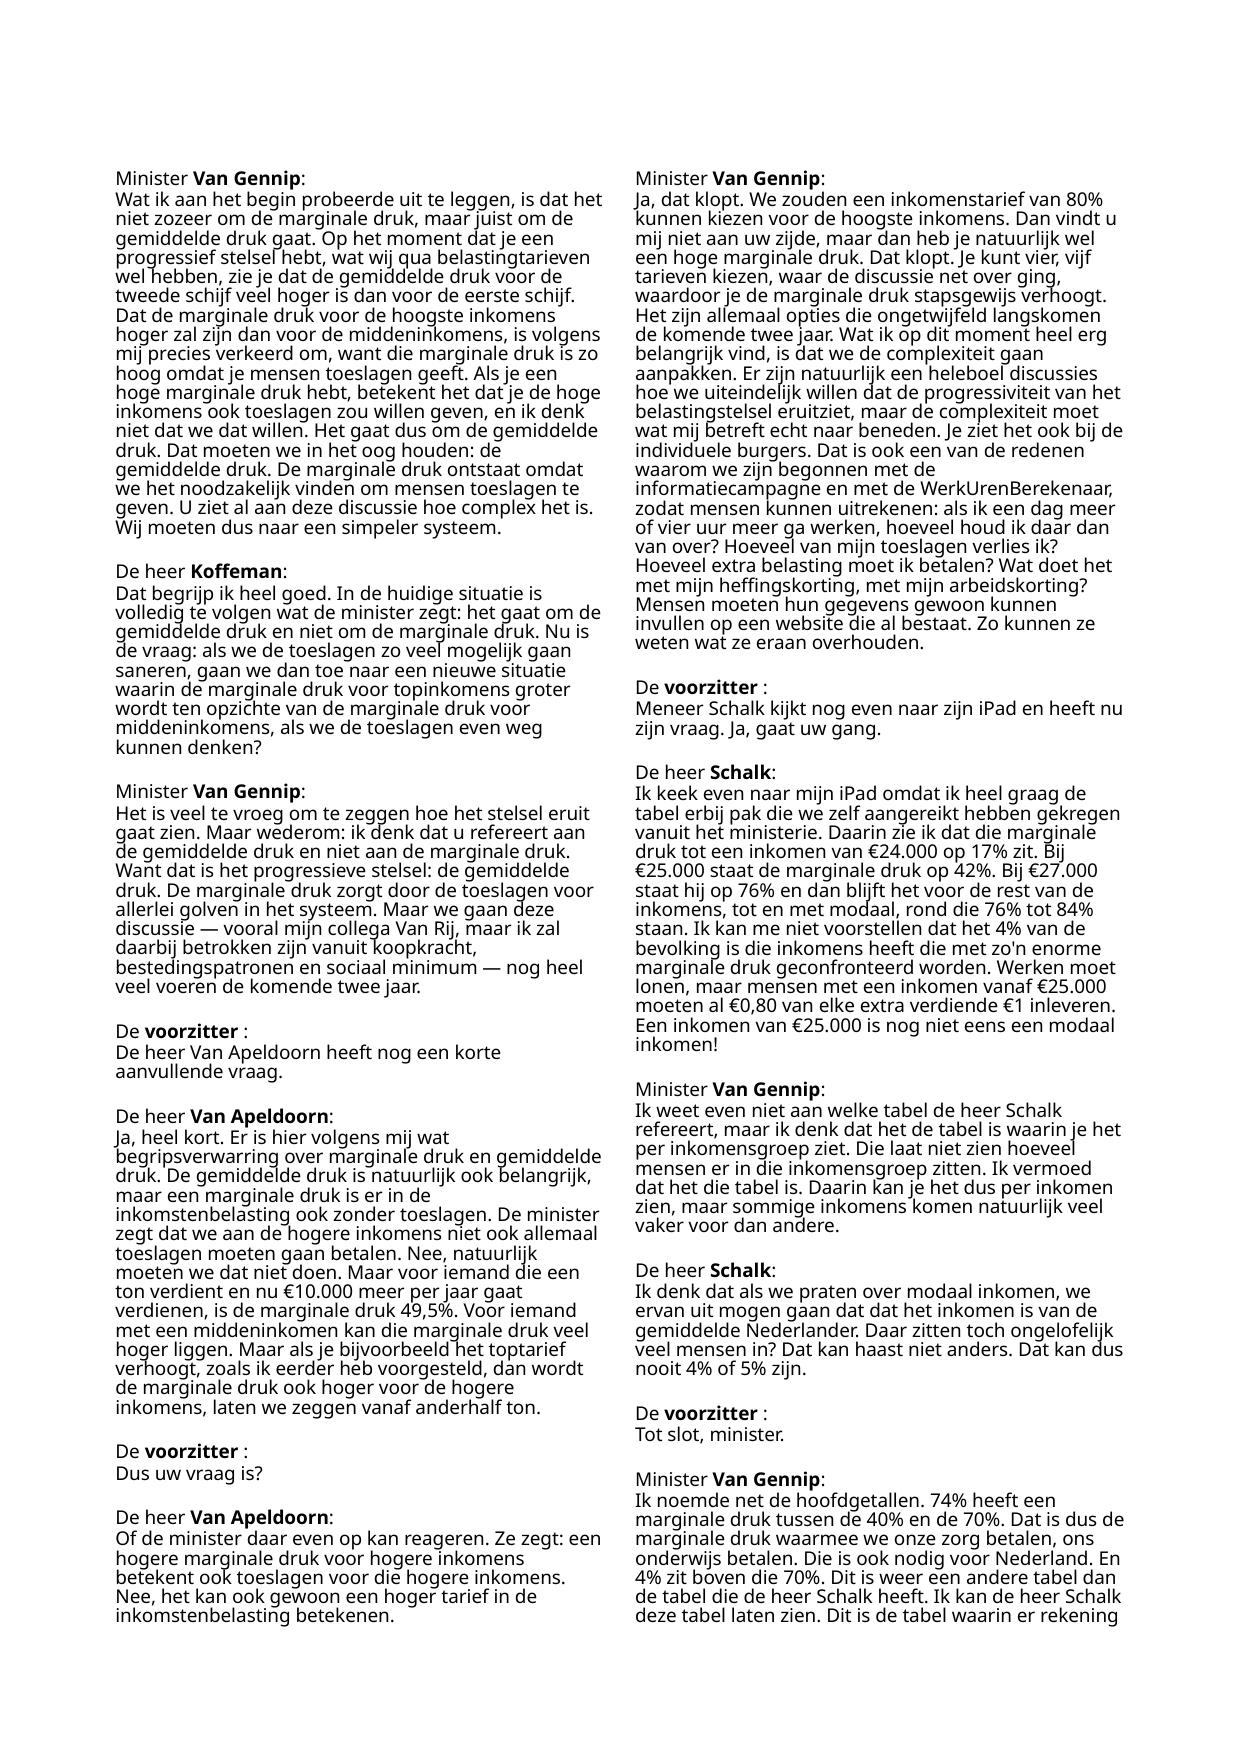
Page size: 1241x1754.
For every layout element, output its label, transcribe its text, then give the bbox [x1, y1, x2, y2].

text Ik noemde net de hoofdgetallen. 74% heeft een marginale druk tussen de 40% en de 70%. Dat is dus de marginale druk waarmee we onze zorg betalen, ons onderwijs betalen. Die is ook nodig voor Nederland. En 4% zit boven die 70%. Dit is weer een andere tabel dan de tabel die de heer Schalk heeft. Ik kan de heer Schalk deze tabel laten zien. Dit is de tabel waarin er rekening [635, 1492, 1125, 1627]
text De heer Koffeman: [115, 559, 605, 584]
text Minister Van Gennip: [635, 1076, 1125, 1102]
text Minister Van Gennip: [635, 1466, 1125, 1492]
text Ik keek even naar mijn iPad omdat ik heel graag de tabel erbij pak die we zelf aangereikt hebben gekregen vanuit het ministerie. Daarin zie ik dat die marginale druk tot een inkomen van €24.000 op 17% zit. Bij €25.000 staat de marginale druk op 42%. Bij €27.000 staat hij op 76% en dan blijft het voor de rest van de inkomens, tot en met modaal, rond die 76% tot 84% staan. Ik kan me niet voorstellen dat het 4% van de bevolking is die inkomens heeft die met zo'n enorme marginale druk geconfronteerd worden. Werken moet lonen, maar mensen met een inkomen vanaf €25.000 moeten al €0,80 van elke extra verdiende €1 inleveren. Een inkomen van €25.000 is nog niet eens een modaal inkomen! [635, 785, 1125, 1055]
text Ja, dat klopt. We zouden een inkomenstarief van 80% kunnen kiezen voor de hoogste inkomens. Dan vindt u mij niet aan uw zijde, maar dan heb je natuurlijk wel een hoge marginale druk. Dat klopt. Je kunt vier, vijf tarieven kiezen, waar de discussie net over ging, waardoor je de marginale druk stapsgewijs verhoogt. Het zijn allemaal opties die ongetwijfeld langskomen de komende twee jaar. Wat ik op dit moment heel erg belangrijk vind, is dat we de complexiteit gaan aanpakken. Er zijn natuurlijk een heleboel discussies hoe we uiteindelijk willen dat de progressiviteit van het belastingstelsel eruitziet, maar de complexiteit moet wat mij betreft echt naar beneden. Je ziet het ook bij de individuele burgers. Dat is ook een van de redenen waarom we zijn begonnen met de informatiecampagne en met de WerkUrenBerekenaar, zodat mensen kunnen uitrekenen: als ik een dag meer of vier uur meer ga werken, hoeveel houd ik daar dan van over? Hoeveel van mijn toeslagen verlies ik? Hoeveel extra belasting moet ik betalen? Wat doet het met mijn heffingskorting, met mijn arbeidskorting? Mensen moeten hun gegevens gewoon kunnen invullen op een website die al bestaat. Zo kunnen ze weten wat ze eraan overhouden. [635, 191, 1125, 654]
text Minister Van Gennip: [115, 165, 605, 191]
text Ik denk dat als we praten over modaal inkomen, we ervan uit mogen gaan dat dat het inkomen is van de gemiddelde Nederlander. Daar zitten toch ongelofelijk veel mensen in? Dat kan haast niet anders. Dat kan dus nooit 4% of 5% zijn. [635, 1283, 1125, 1379]
text De heer Schalk: [635, 759, 1125, 785]
text De voorzitter : [635, 674, 1125, 700]
text De heer Van Apeldoorn: [115, 1504, 605, 1530]
text Minister Van Gennip: [115, 779, 605, 804]
text De heer Van Apeldoorn heeft nog een korte aanvullende vraag. [115, 1044, 605, 1082]
text De heer Schalk: [635, 1257, 1125, 1283]
text De heer Van Apeldoorn: [115, 1103, 605, 1129]
text Ik weet even niet aan welke tabel de heer Schalk refereert, maar ik denk dat het de tabel is waarin je het per inkomensgroep ziet. Die laat niet zien hoeveel mensen er in die inkomensgroep zitten. Ik vermoed dat het die tabel is. Daarin kan je het dus per inkomen zien, maar sommige inkomens komen natuurlijk veel vaker voor dan andere. [635, 1102, 1125, 1237]
text Het is veel te vroeg om te zeggen hoe het stelsel eruit gaat zien. Maar wederom: ik denk dat u refereert aan de gemiddelde druk en niet aan de marginale druk. Want dat is het progressieve stelsel: de gemiddelde druk. De marginale druk zorgt door de toeslagen voor allerlei golven in het systeem. Maar we gaan deze discussie — vooral mijn collega Van Rij, maar ik zal daarbij betrokken zijn vanuit koopkracht, bestedingspatronen en sociaal minimum — nog heel veel voeren de komende twee jaar. [115, 804, 605, 997]
text Tot slot, minister. [635, 1426, 1125, 1445]
text De voorzitter : [115, 1018, 605, 1044]
text De voorzitter : [635, 1400, 1125, 1426]
text Minister Van Gennip: [635, 165, 1125, 191]
text Dus uw vraag is? [115, 1464, 605, 1484]
text Ja, heel kort. Er is hier volgens mij wat begripsverwarring over marginale druk en gemiddelde druk. De gemiddelde druk is natuurlijk ook belangrijk, maar een marginale druk is er in de inkomstenbelasting ook zonder toeslagen. De minister zegt dat we aan de hogere inkomens niet ook allemaal toeslagen moeten gaan betalen. Nee, natuurlijk moeten we dat niet doen. Maar voor iemand die een ton verdient en nu €10.000 meer per jaar gaat verdienen, is de marginale druk 49,5%. Voor iemand met een middeninkomen kan die marginale druk veel hoger liggen. Maar als je bijvoorbeeld het toptarief verhoogt, zoals ik eerder heb voorgesteld, dan wordt de marginale druk ook hoger voor de hogere inkomens, laten we zeggen vanaf anderhalf ton. [115, 1129, 605, 1418]
text Meneer Schalk kijkt nog even naar zijn iPad en heeft nu zijn vraag. Ja, gaat uw gang. [635, 700, 1125, 739]
text Of de minister daar even op kan reageren. Ze zegt: een hogere marginale druk voor hogere inkomens betekent ook toeslagen voor die hogere inkomens. Nee, het kan ook gewoon een hoger tarief in de inkomstenbelasting betekenen. [115, 1530, 605, 1627]
text Dat begrijp ik heel goed. In de huidige situatie is volledig te volgen wat de minister zegt: het gaat om de gemiddelde druk en niet om de marginale druk. Nu is de vraag: als we de toeslagen zo veel mogelijk gaan saneren, gaan we dan toe naar een nieuwe situatie waarin de marginale druk voor topinkomens groter wordt ten opzichte van de marginale druk voor middeninkomens, als we de toeslagen even weg kunnen denken? [115, 584, 605, 758]
text Wat ik aan het begin probeerde uit te leggen, is dat het niet zozeer om de marginale druk, maar juist om de gemiddelde druk gaat. Op het moment dat je een progressief stelsel hebt, wat wij qua belastingtarieven wel hebben, zie je dat de gemiddelde druk voor de tweede schijf veel hoger is dan voor de eerste schijf. Dat de marginale druk voor de hoogste inkomens hoger zal zijn dan voor de middeninkomens, is volgens mij precies verkeerd om, want die marginale druk is zo hoog omdat je mensen toeslagen geeft. Als je een hoge marginale druk hebt, betekent het dat je de hoge inkomens ook toeslagen zou willen geven, en ik denk niet dat we dat willen. Het gaat dus om de gemiddelde druk. Dat moeten we in het oog houden: de gemiddelde druk. De marginale druk ontstaat omdat we het noodzakelijk vinden om mensen toeslagen te geven. U ziet al aan deze discussie hoe complex het is. Wij moeten dus naar een simpeler systeem. [115, 191, 605, 538]
text De voorzitter : [115, 1439, 605, 1464]
